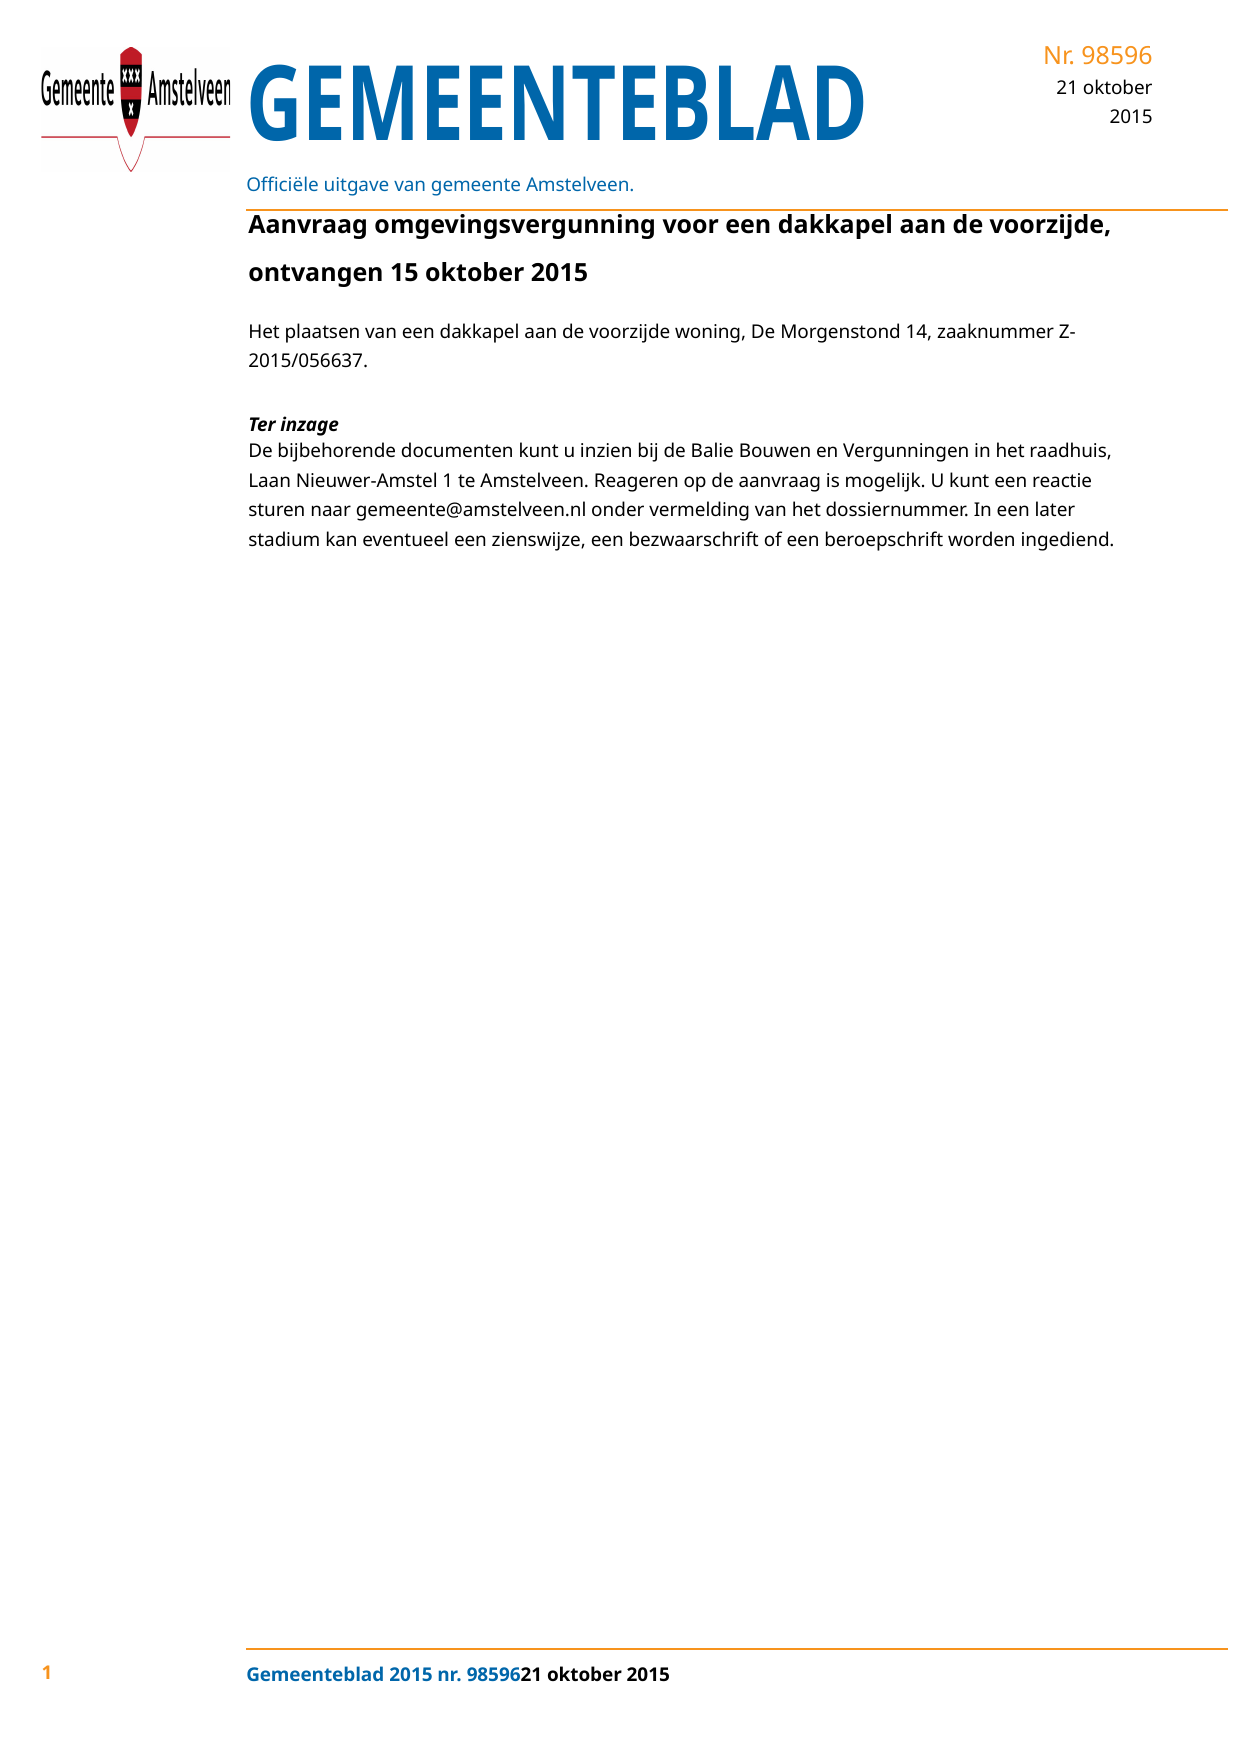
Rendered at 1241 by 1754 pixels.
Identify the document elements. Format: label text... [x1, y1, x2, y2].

picture [41, 47, 231, 172]
text Het plaatsen van een dakkapel aan de voorzijde woning, De Morgenstond 14, zaaknummer Z-2015/056637. [248, 318, 1152, 373]
text Ter inzage [248, 411, 1152, 437]
text Aanvraag omgevingsvergunning voor een dakkapel aan de voorzijde, ontvangen 15 oktober 2015 [248, 211, 1152, 288]
text De bijbehorende documenten kunt u inzien bij de Balie Bouwen en Vergunningen in het raadhuis, Laan Nieuwer-Amstel 1 te Amstelveen. Reageren op de aanvraag is mogelijk. U kunt een reactie sturen naar gemeente@amstelveen.nl onder vermelding van het dossiernummer. In een later stadium kan eventueel een zienswijze, een bezwaarschrift of een beroepschrift worden ingediend. [248, 437, 1152, 552]
